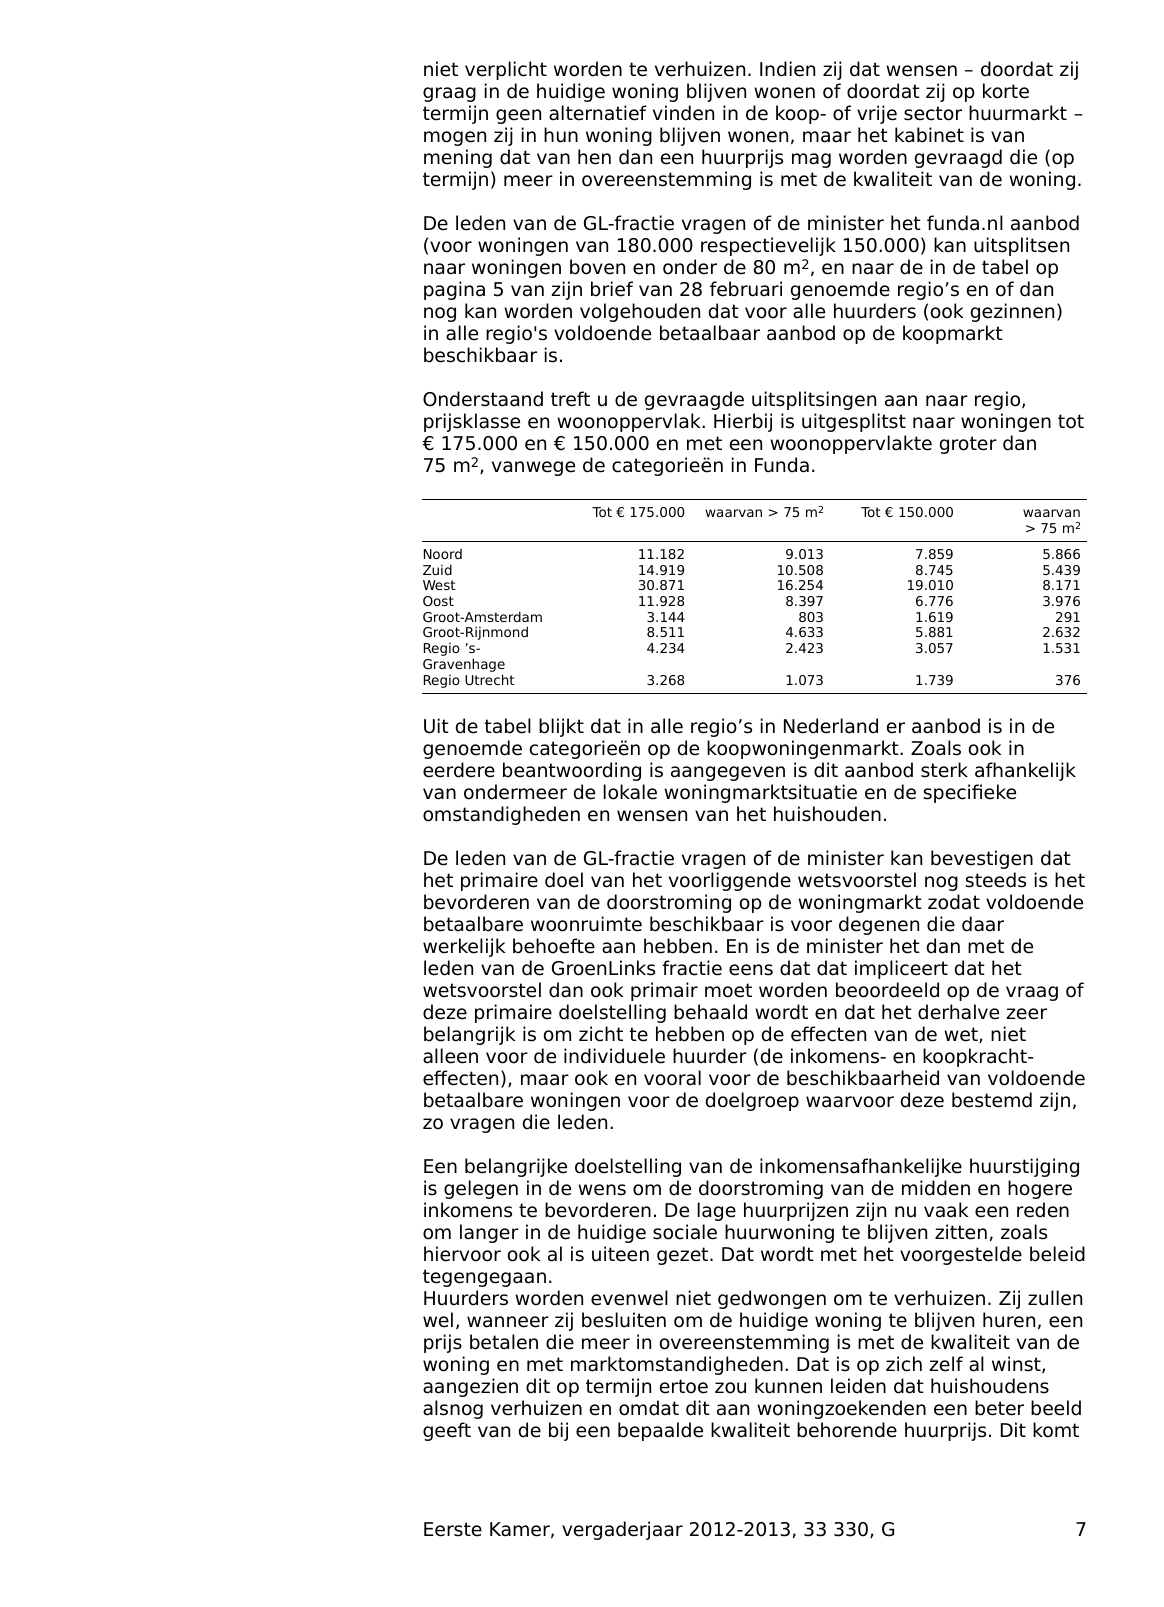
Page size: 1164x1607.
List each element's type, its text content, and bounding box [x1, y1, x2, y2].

text De leden van de GL-fractie vragen of de minister het funda.nl aanbod (voor woningen van 180.000 respectievelijk 150.000) kan uitsplitsen naar woningen boven en onder de 80 m2, en naar de in de tabel op pagina 5 van zijn brief van 28 februari genoemde regio’s en of dan nog kan worden volgehouden dat voor alle huurders (ook gezinnen) in alle regio's voldoende betaalbaar aanbod op de koopmarkt beschikbaar is. [422, 213, 1087, 367]
table_cell 2.423 [691, 641, 830, 672]
table_cell 3.144 [561, 610, 691, 625]
table_header Tot € 150.000 [830, 500, 959, 541]
table_cell 291 [960, 610, 1087, 625]
table_cell 10.508 [691, 562, 830, 578]
table_cell West [422, 578, 561, 594]
table_cell 11.182 [561, 542, 691, 562]
table_cell 2.632 [960, 625, 1087, 641]
table_cell Oost [422, 594, 561, 609]
table_cell 5.881 [830, 625, 959, 641]
table_cell 5.439 [960, 562, 1087, 578]
table_cell 4.633 [691, 625, 830, 641]
text Onderstaand treft u de gevraagde uitsplitsingen aan naar regio, prijsklasse en woonoppervlak. Hierbij is uitgesplitst naar woningen tot € 175.000 en € 150.000 en met een woonoppervlakte groter dan 75 m2, vanwege de categorieën in Funda. [422, 389, 1087, 477]
table_cell 1.073 [691, 673, 830, 693]
text Een belangrijke doelstelling van de inkomensafhankelijke huurstijging is gelegen in de wens om de doorstroming van de midden en hogere inkomens te bevorderen. De lage huurprijzen zijn nu vaak een reden om langer in de huidige sociale huurwoning te blijven zitten, zoals hiervoor ook al is uiteen gezet. Dat wordt met het voorgestelde beleid tegengegaan. [422, 1156, 1087, 1288]
table_cell 9.013 [691, 542, 830, 562]
table_cell 30.871 [561, 578, 691, 594]
table_header [422, 500, 561, 541]
table_cell 14.919 [561, 562, 691, 578]
table_cell 1.531 [960, 641, 1087, 672]
text niet verplicht worden te verhuizen. Indien zij dat wensen – doordat zij graag in de huidige woning blijven wonen of doordat zij op korte termijn geen alternatief vinden in de koop- of vrije sector huurmarkt – mogen zij in hun woning blijven wonen, maar het kabinet is van mening dat van hen dan een huurprijs mag worden gevraagd die (op termijn) meer in overeenstemming is met de kwaliteit van de woning. [422, 59, 1087, 191]
table_cell 376 [960, 673, 1087, 693]
table_cell 4.234 [561, 641, 691, 672]
table_cell Regio Utrecht [422, 673, 561, 693]
text De leden van de GL-fractie vragen of de minister kan bevestigen dat het primaire doel van het voorliggende wetsvoorstel nog steeds is het bevorderen van de doorstroming op de woningmarkt zodat voldoende betaalbare woonruimte beschikbaar is voor degenen die daar werkelijk behoefte aan hebben. En is de minister het dan met de leden van de GroenLinks fractie eens dat dat impliceert dat het wetsvoorstel dan ook primair moet worden beoordeeld op de vraag of deze primaire doelstelling behaald wordt en dat het derhalve zeer belangrijk is om zicht te hebben op de effecten van de wet, niet alleen voor de individuele huurder (de inkomens- en koopkracht-effecten), maar ook en vooral voor de beschikbaarheid van voldoende betaalbare woningen voor de doelgroep waarvoor deze bestemd zijn, zo vragen die leden. [422, 848, 1087, 1134]
table_cell 3.268 [561, 673, 691, 693]
table_header waarvan > 75 m2 [691, 500, 830, 541]
table_cell 1.739 [830, 673, 959, 693]
table_cell Groot-Rijnmond [422, 625, 561, 641]
table_cell 1.619 [830, 610, 959, 625]
table_cell 6.776 [830, 594, 959, 609]
table_cell Groot-Amsterdam [422, 610, 561, 625]
table_cell 7.859 [830, 542, 959, 562]
table_cell 803 [691, 610, 830, 625]
table_cell 5.866 [960, 542, 1087, 562]
table_cell Zuid [422, 562, 561, 578]
text Huurders worden evenwel niet gedwongen om te verhuizen. Zij zullen wel, wanneer zij besluiten om de huidige woning te blijven huren, een prijs betalen die meer in overeenstemming is met de kwaliteit van de woning en met marktomstandigheden. Dat is op zich zelf al winst, aangezien dit op termijn ertoe zou kunnen leiden dat huishoudens alsnog verhuizen en omdat dit aan woningzoekenden een beter beeld geeft van de bij een bepaalde kwaliteit behorende huurprijs. Dit komt [422, 1288, 1087, 1442]
table_cell 8.745 [830, 562, 959, 578]
text Uit de tabel blijkt dat in alle regio’s in Nederland er aanbod is in de genoemde categorieën op de koopwoningenmarkt. Zoals ook in eerdere beantwoording is aangegeven is dit aanbod sterk afhankelijk van ondermeer de lokale woningmarktsituatie en de specifieke omstandigheden en wensen van het huishouden. [422, 716, 1087, 826]
table_cell 8.397 [691, 594, 830, 609]
table_cell 11.928 [561, 594, 691, 609]
table_cell 8.511 [561, 625, 691, 641]
table_cell Regio ’s-Gravenhage [422, 641, 561, 672]
table_header waarvan > 75 m2 [960, 500, 1087, 541]
table_cell 19.010 [830, 578, 959, 594]
table_cell 3.057 [830, 641, 959, 672]
table_cell 3.976 [960, 594, 1087, 609]
table_cell 16.254 [691, 578, 830, 594]
table_cell Noord [422, 542, 561, 562]
table_header Tot € 175.000 [561, 500, 691, 541]
table_cell 8.171 [960, 578, 1087, 594]
